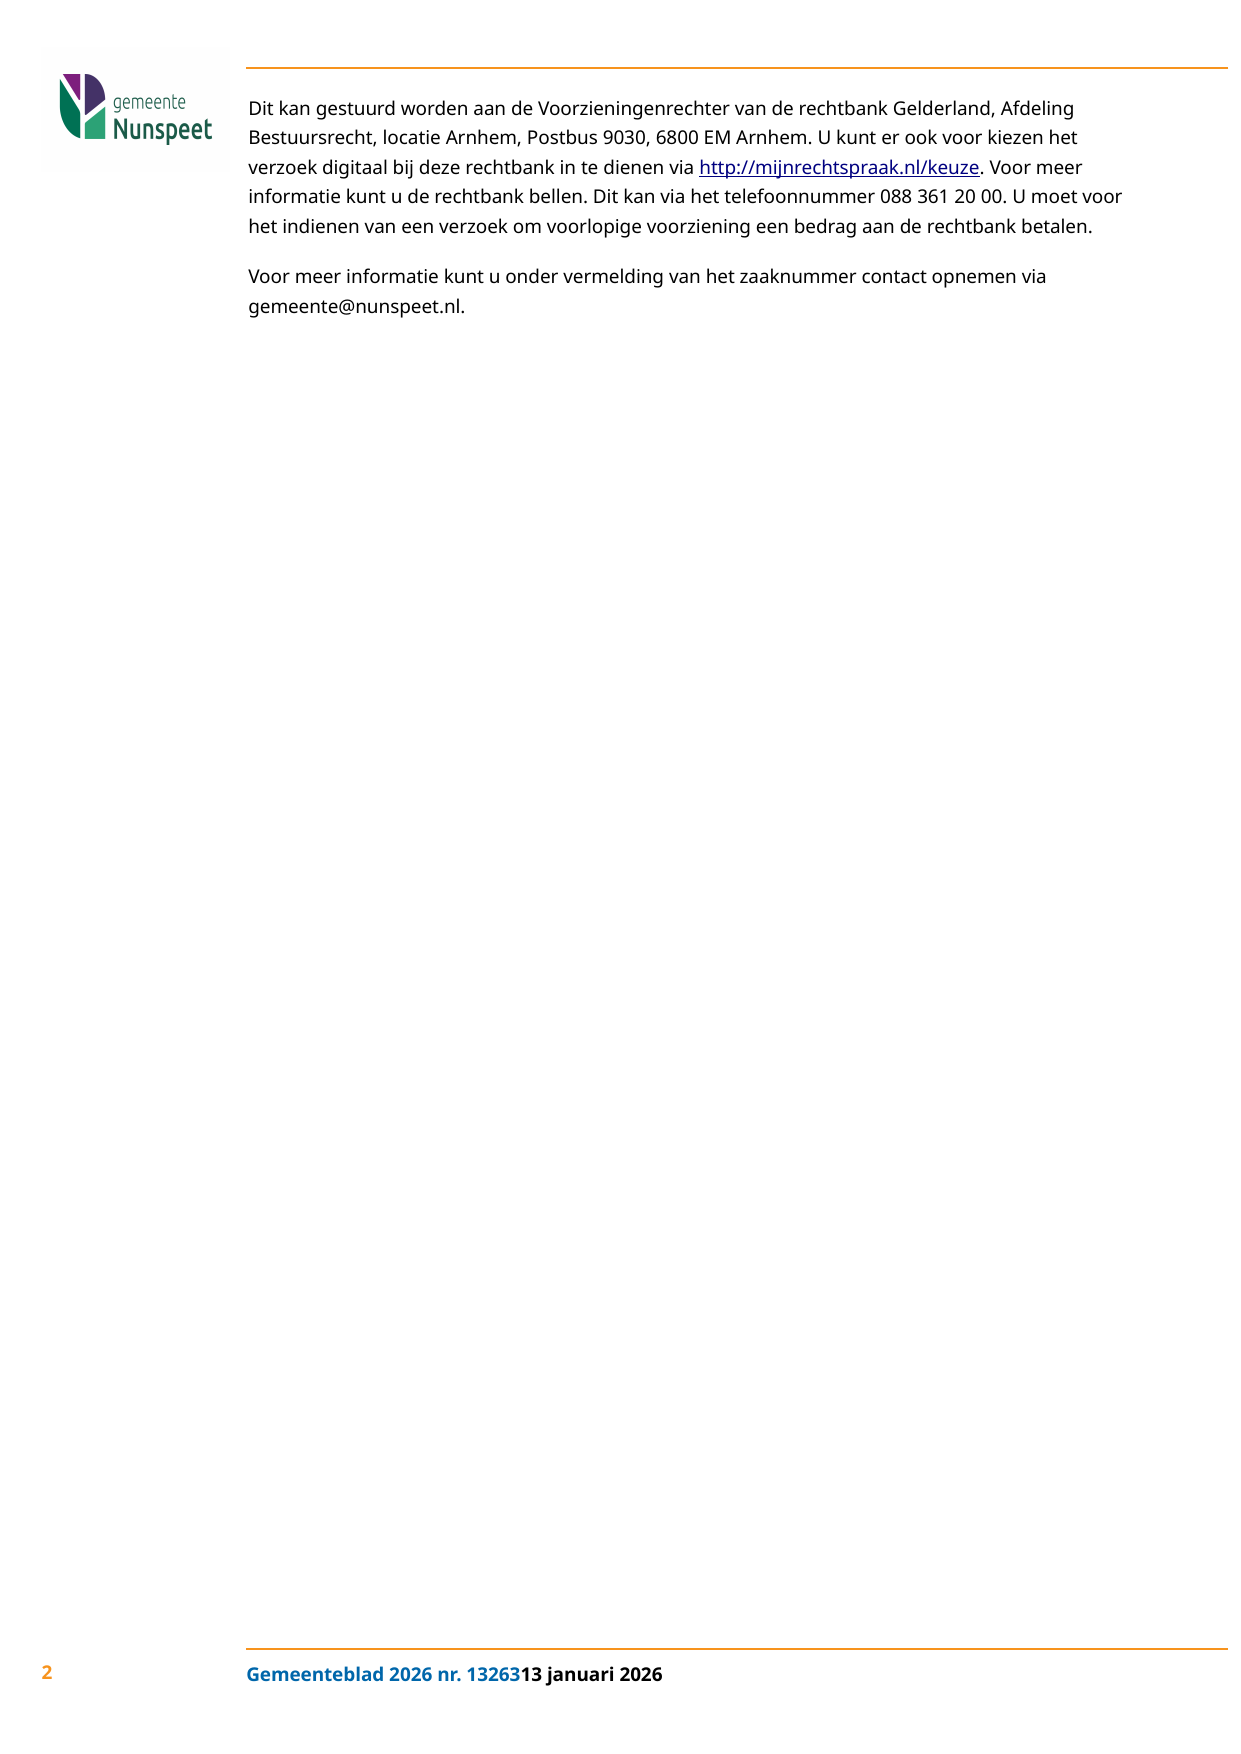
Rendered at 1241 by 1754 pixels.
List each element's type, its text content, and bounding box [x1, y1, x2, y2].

picture [41, 47, 231, 172]
text Dit kan gestuurd worden aan de Voorzieningenrechter van de rechtbank Gelderland, Afdeling Bestuursrecht, locatie Arnhem, Postbus 9030, 6800 EM Arnhem. U kunt er ook voor kiezen het verzoek digitaal bij deze rechtbank in te dienen via http://mijnrechtspraak.nl/keuze. Voor meer informatie kunt u de rechtbank bellen. Dit kan via het telefoonnummer 088 361 20 00. U moet voor het indienen van een verzoek om voorlopige voorziening een bedrag aan de rechtbank betalen. [248, 95, 1152, 239]
text Voor meer informatie kunt u onder vermelding van het zaaknummer contact opnemen via gemeente@nunspeet.nl. [248, 263, 1152, 319]
